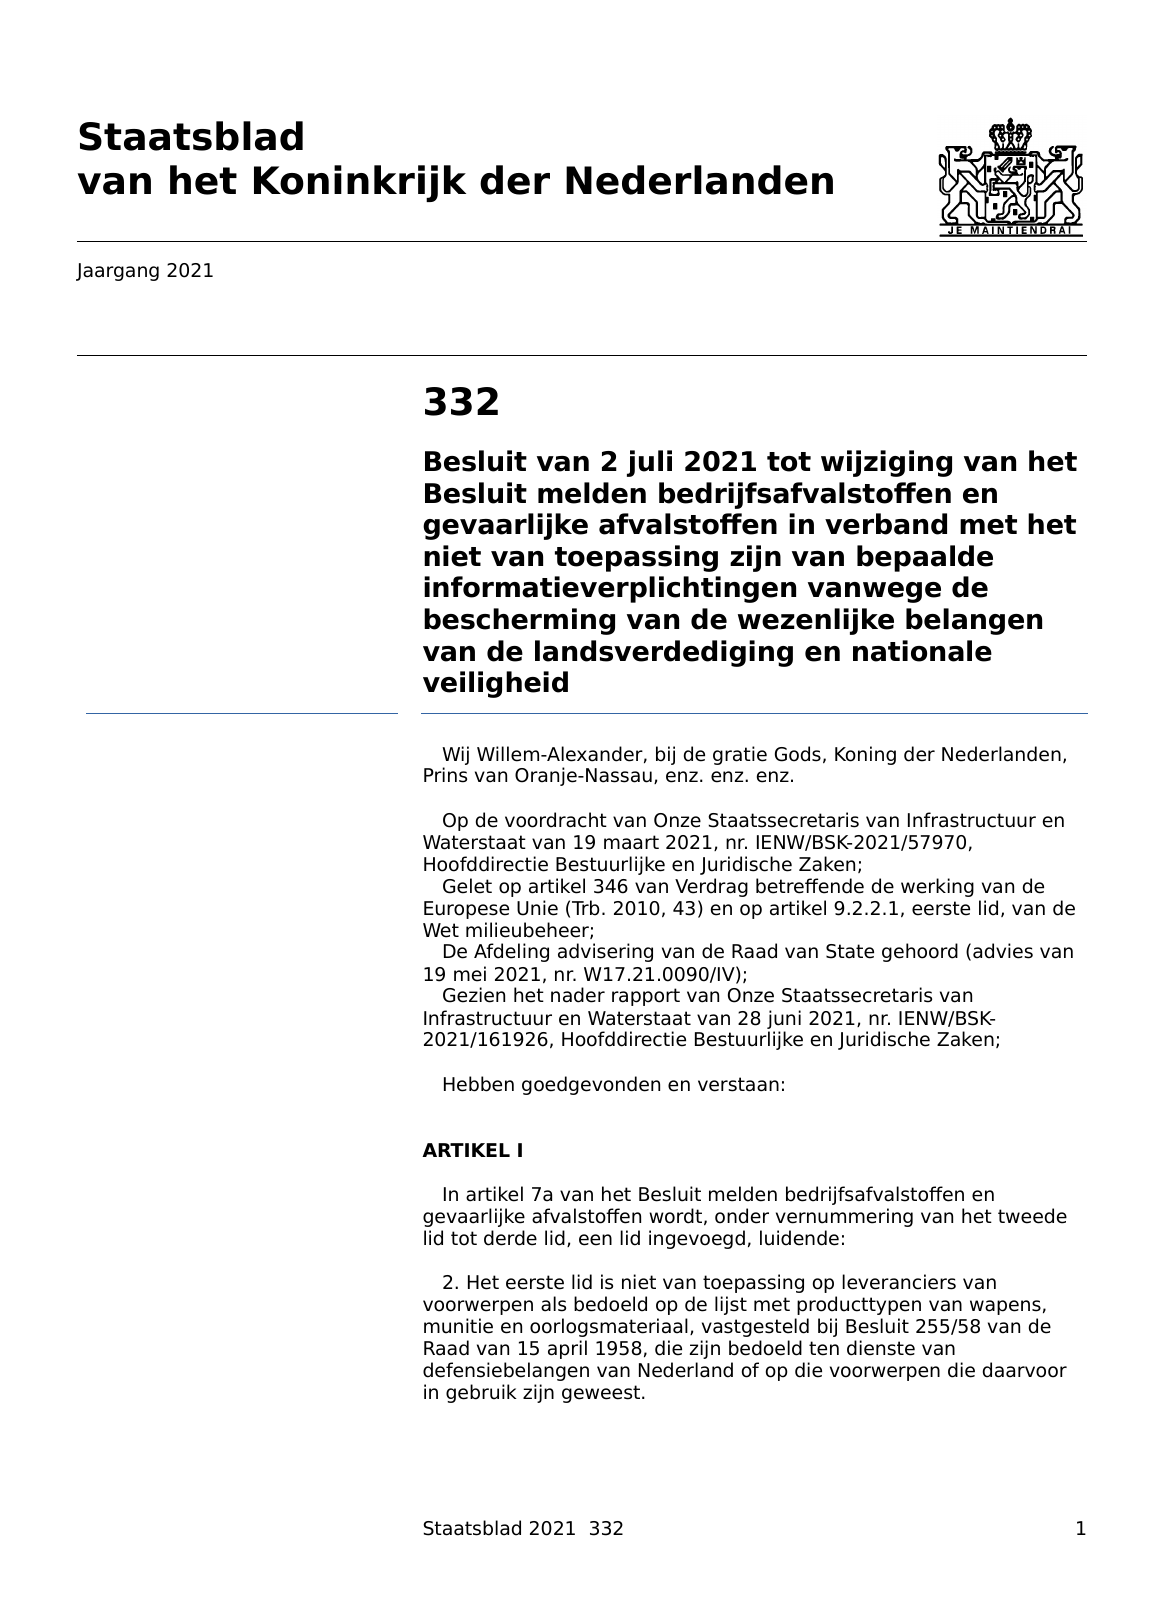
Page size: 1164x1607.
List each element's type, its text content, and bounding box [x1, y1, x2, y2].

table_cell Jaargang 2021 [77, 242, 1087, 355]
subtitle ARTIKEL I [422, 1140, 1087, 1162]
text Op de voordracht van Onze Staatssecretaris van Infrastructuur en Waterstaat van 19 maart 2021, nr. IENW/BSK-2021/57970, Hoofddirectie Bestuurlijke en Juridische Zaken; [422, 809, 1087, 876]
text Wij Willem-Alexander, bij de gratie Gods, Koning der Nederlanden, Prins van Oranje-Nassau, enz. enz. enz. [422, 743, 1087, 787]
text Gelet op artikel 346 van Verdrag betreffende de werking van de Europese Unie (Trb. 2010, 43) en op artikel 9.2.2.1, eerste lid, van de Wet milieubeheer; [422, 876, 1087, 941]
text De Afdeling advisering van de Raad van State gehoord (advies van 19 mei 2021, nr. W17.21.0090/IV); [422, 941, 1087, 985]
text In artikel 7a van het Besluit melden bedrijfsafvalstoffen en gevaarlijke afvalstoffen wordt, onder vernummering van het tweede lid tot derde lid, een lid ingevoegd, luidende: [422, 1184, 1087, 1250]
picture [936, 115, 1087, 240]
text Hebben goedgevonden en verstaan: [422, 1073, 1087, 1096]
table_header Staatsblad van het Koninkrijk der Nederlanden [77, 100, 886, 241]
table_header [886, 100, 1087, 241]
text Besluit van 2 juli 2021 tot wijziging van het Besluit melden bedrijfsafvalstoffen en gevaarlijke afvalstoffen in verband met het niet van toepassing zijn van bepaalde informatieverplichtingen vanwege de bescherming van de wezenlijke belangen van de landsverdediging en nationale veiligheid [422, 447, 1087, 699]
text 2. Het eerste lid is niet van toepassing op leveranciers van voorwerpen als bedoeld op de lijst met producttypen van wapens, munitie en oorlogsmateriaal, vastgesteld bij Besluit 255/58 van de Raad van 15 april 1958, die zijn bedoeld ten dienste van defensiebelangen van Nederland of op die voorwerpen die daarvoor in gebruik zijn geweest. [422, 1272, 1087, 1404]
subtitle 332 [422, 381, 1087, 424]
text Gezien het nader rapport van Onze Staatssecretaris van Infrastructuur en Waterstaat van 28 juni 2021, nr. IENW/BSK-2021/161926, Hoofddirectie Bestuurlijke en Juridische Zaken; [422, 985, 1087, 1051]
